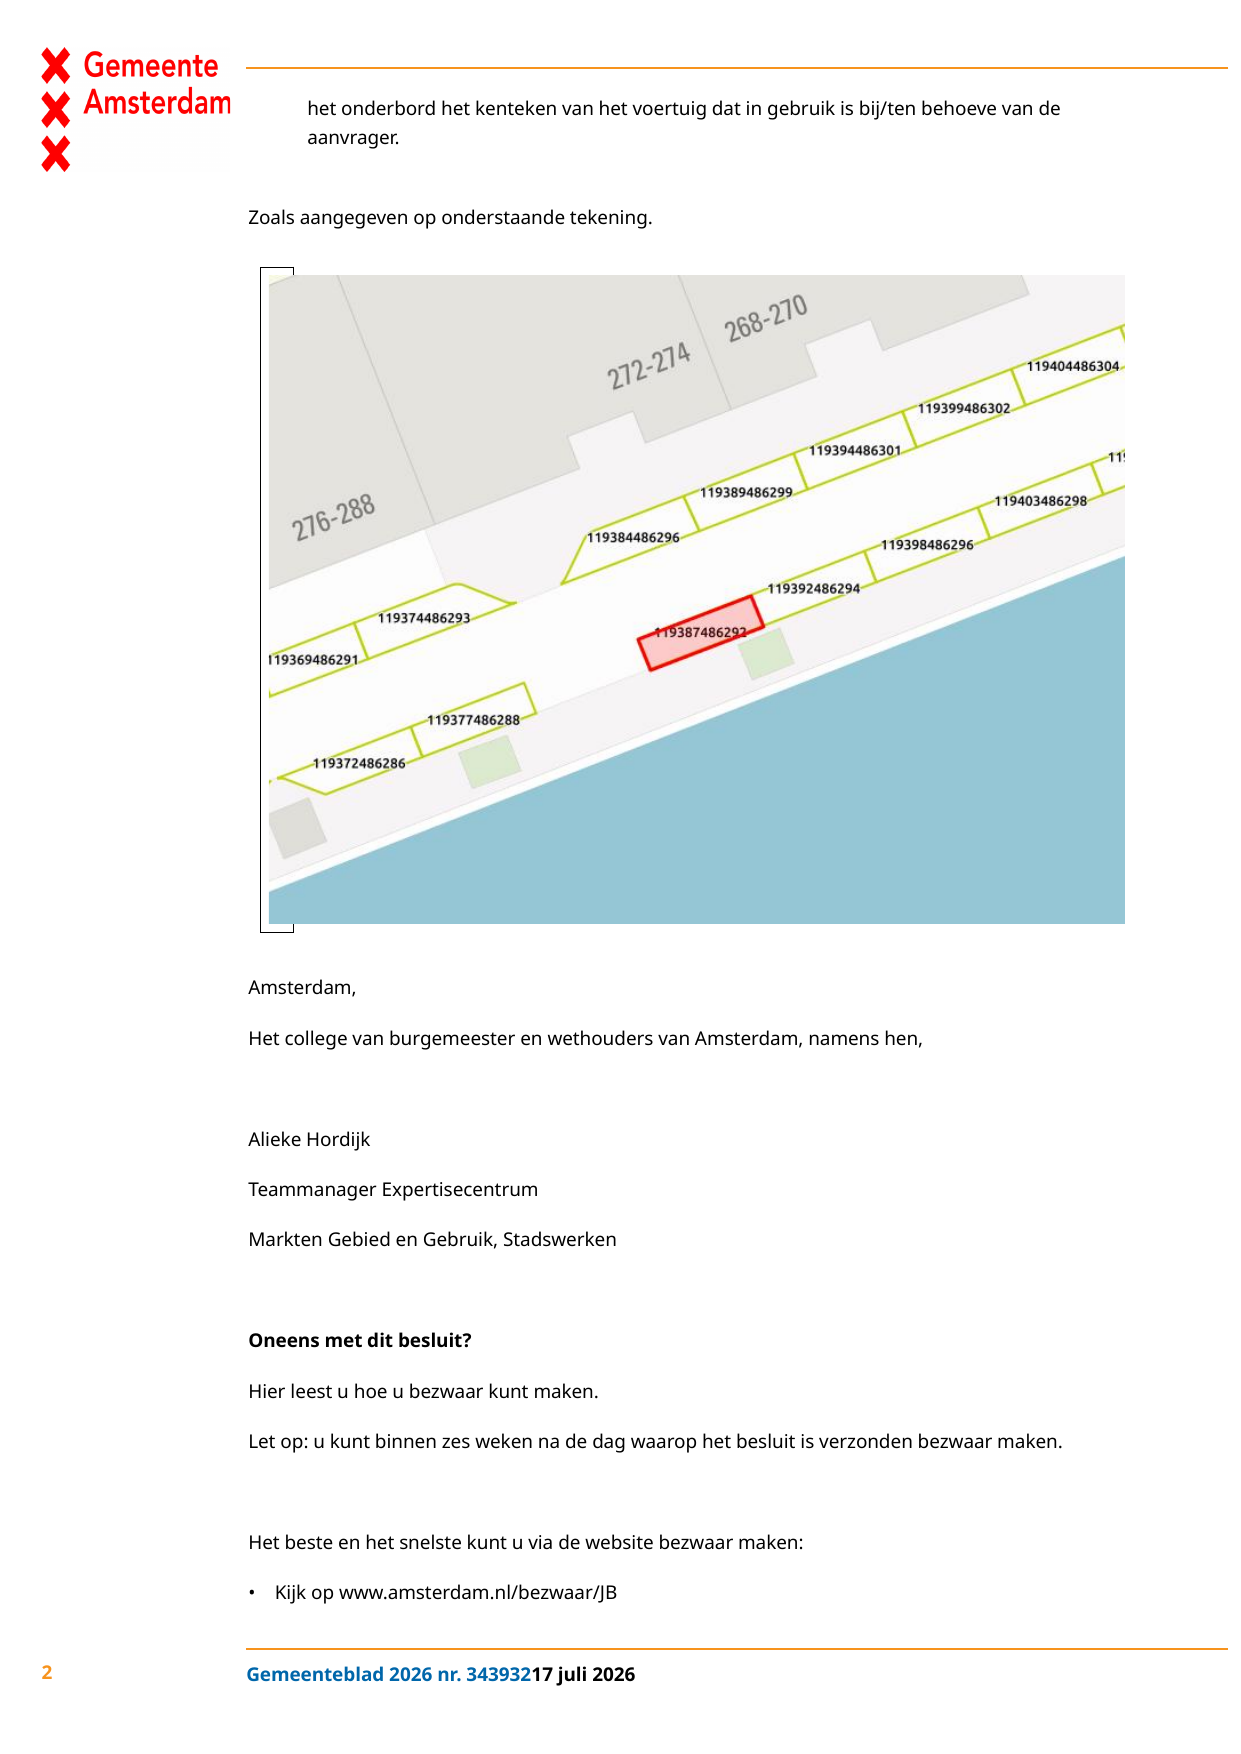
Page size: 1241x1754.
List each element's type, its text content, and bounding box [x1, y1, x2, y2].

text Markten Gebied en Gebruik, Stadswerken [248, 1227, 1152, 1252]
picture [268, 275, 1125, 924]
list het onderbord het kenteken van het voertuig dat in gebruik is bij/ten behoeve van de aanvrager. [248, 95, 1152, 150]
text Het college van burgemeester en wethouders van Amsterdam, namens hen, [248, 1025, 1152, 1051]
text Alieke Hordijk [248, 1126, 1152, 1152]
text Amsterdam, [248, 974, 1152, 1000]
text Let op: u kunt binnen zes weken na de dag waarop het besluit is verzonden bezwaar maken. [248, 1428, 1152, 1454]
text Hier leest u hoe u bezwaar kunt maken. [248, 1378, 1152, 1404]
text Het beste en het snelste kunt u via de website bezwaar maken: [248, 1529, 1152, 1555]
text Teammanager Expertisecentrum [248, 1176, 1152, 1202]
text • Kijk op www.amsterdam.nl/bezwaar/JB [248, 1579, 1152, 1605]
picture [41, 47, 231, 172]
text Zoals aangegeven op onderstaande tekening. [248, 204, 1152, 230]
text Oneens met dit besluit? [248, 1327, 1152, 1353]
